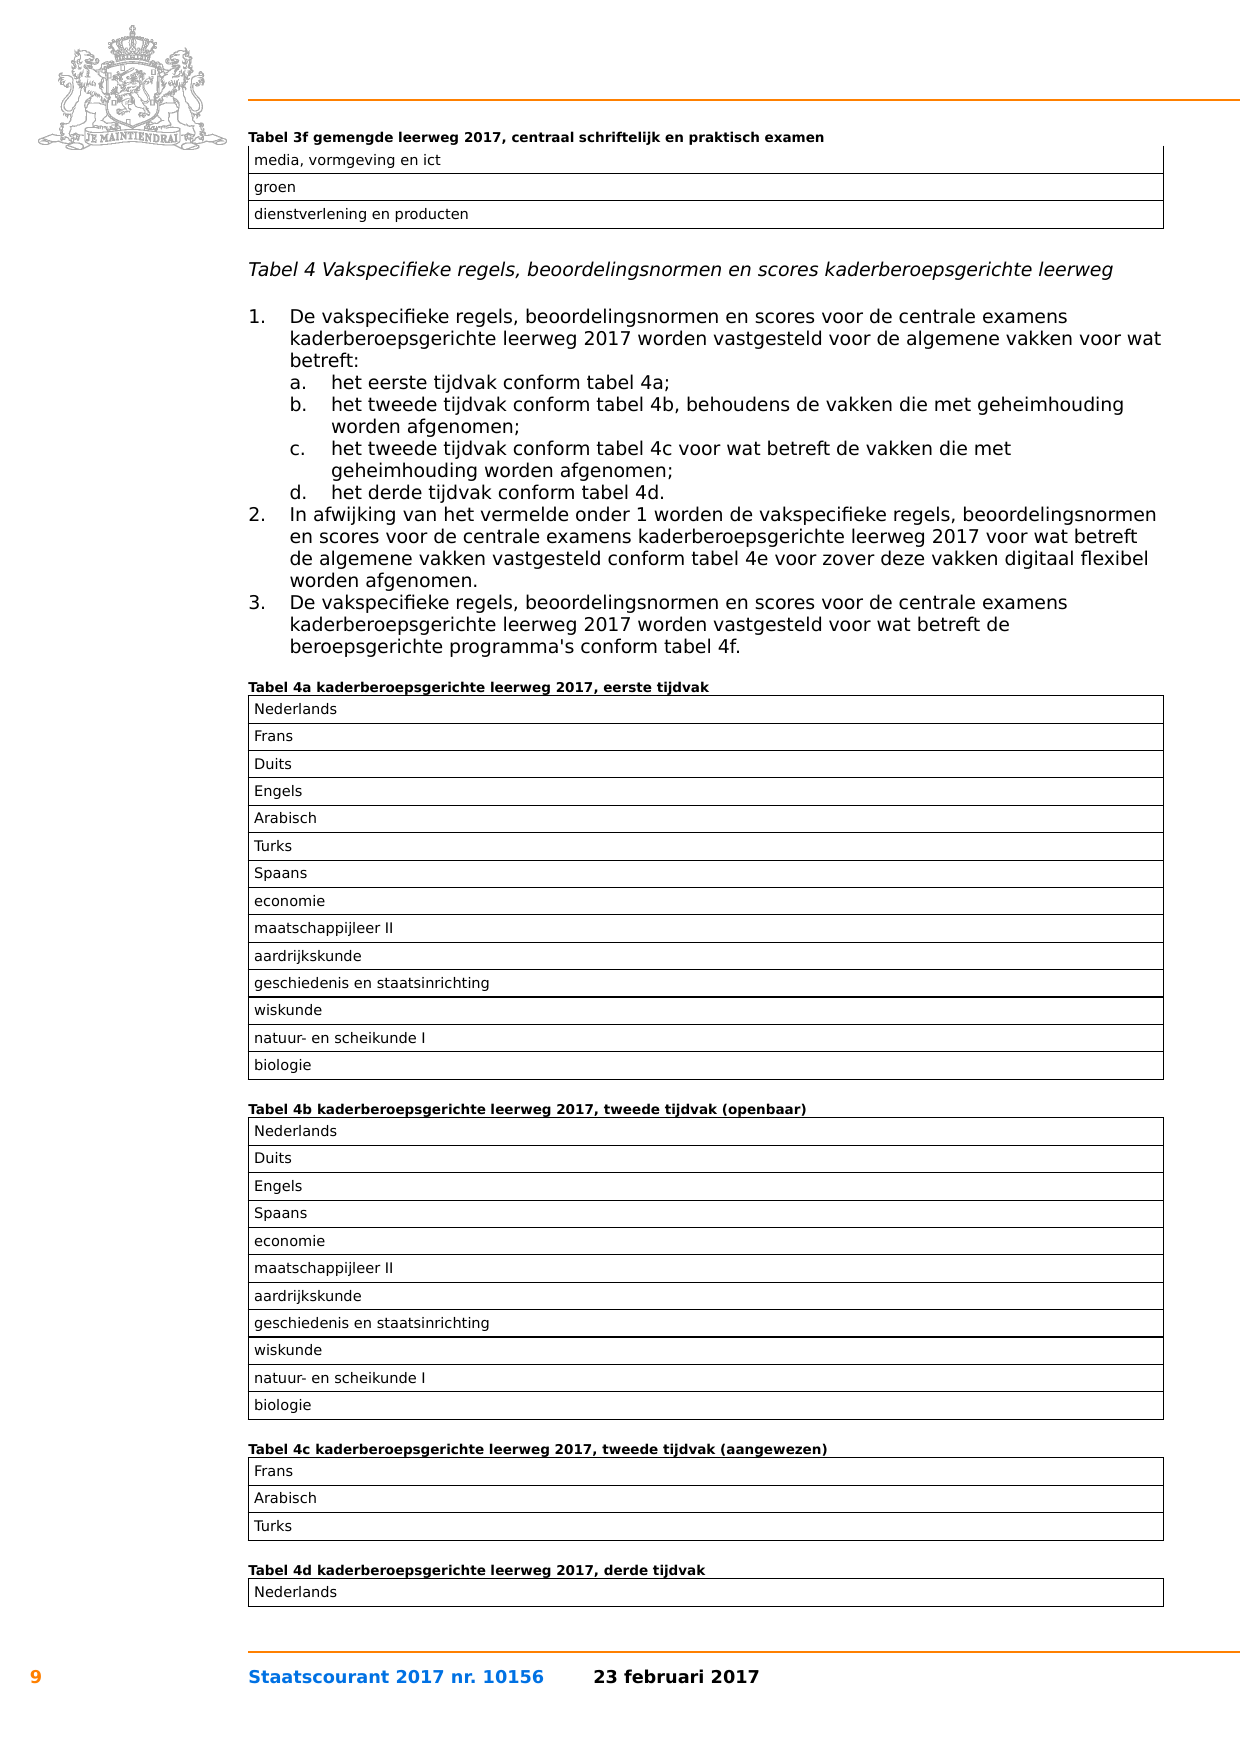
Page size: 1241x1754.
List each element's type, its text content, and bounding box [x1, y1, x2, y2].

table_cell geschiedenis en staatsinrichting [249, 1310, 1163, 1336]
table_cell Turks [249, 833, 1163, 859]
table_cell economie [249, 888, 1163, 914]
table_cell Spaans [249, 861, 1163, 887]
table_header Tabel 4d kaderberoepsgerichte leerweg 2017, derde tijdvak [248, 1563, 1163, 1578]
table_cell wiskunde [249, 1338, 1163, 1364]
table_cell maatschappijleer II [249, 915, 1163, 942]
table_cell Nederlands [249, 1579, 1163, 1606]
text 3. De vakspecifieke regels, beoordelingsnormen en scores voor de centrale examens kaderberoepsgerichte leerweg 2017 worden vastgesteld voor wat betreft de beroepsgerichte programma's conform tabel 4f. [248, 592, 1163, 657]
table_cell Duits [249, 1146, 1163, 1172]
text c. het tweede tijdvak conform tabel 4c voor wat betreft de vakken die met geheimhouding worden afgenomen; [289, 438, 1163, 482]
table_cell Engels [249, 778, 1163, 805]
table_cell Frans [249, 724, 1163, 750]
table_header Tabel 3f gemengde leerweg 2017, centraal schriftelijk en praktisch examen [248, 130, 1163, 146]
table_cell geschiedenis en staatsinrichting [249, 970, 1163, 996]
table_cell Turks [249, 1513, 1163, 1539]
table_cell Arabisch [249, 806, 1163, 832]
table_header Tabel 4a kaderberoepsgerichte leerweg 2017, eerste tijdvak [248, 679, 1163, 695]
text b. het tweede tijdvak conform tabel 4b, behoudens de vakken die met geheimhouding worden afgenomen; [289, 394, 1163, 438]
table_cell dienstverlening en producten [249, 201, 1163, 228]
picture [38, 25, 227, 150]
table_cell biologie [249, 1052, 1163, 1079]
table_cell aardrijkskunde [249, 1283, 1163, 1309]
table_cell Engels [249, 1173, 1163, 1199]
table_cell Frans [249, 1458, 1163, 1485]
table_header Tabel 4c kaderberoepsgerichte leerweg 2017, tweede tijdvak (aangewezen) [248, 1442, 1163, 1457]
text d. het derde tijdvak conform tabel 4d. [289, 482, 1163, 504]
table_cell natuur- en scheikunde I [249, 1025, 1163, 1051]
table_cell Nederlands [249, 1118, 1163, 1145]
table_cell groen [249, 174, 1163, 200]
text 1. De vakspecifieke regels, beoordelingsnormen en scores voor de centrale examens kaderberoepsgerichte leerweg 2017 worden vastgesteld voor de algemene vakken voor wat betreft: [248, 306, 1163, 372]
table_cell biologie [249, 1392, 1163, 1419]
text 2. In afwijking van het vermelde onder 1 worden de vakspecifieke regels, beoordelingsnormen en scores voor de centrale examens kaderberoepsgerichte leerweg 2017 voor wat betreft de algemene vakken vastgesteld conform tabel 4e voor zover deze vakken digitaal flexibel worden afgenomen. [248, 504, 1163, 592]
table_cell Nederlands [249, 696, 1163, 722]
text a. het eerste tijdvak conform tabel 4a; [289, 372, 1163, 394]
table_cell Duits [249, 751, 1163, 777]
table_header Tabel 4b kaderberoepsgerichte leerweg 2017, tweede tijdvak (openbaar) [248, 1102, 1163, 1117]
table_cell wiskunde [249, 998, 1163, 1024]
table_cell media, vormgeving en ict [249, 146, 1163, 173]
subtitle Tabel 4 Vakspecifieke regels, beoordelingsnormen en scores kaderberoepsgerichte leerweg [248, 259, 1163, 281]
table_cell economie [249, 1228, 1163, 1254]
table_cell natuur- en scheikunde I [249, 1365, 1163, 1391]
table_cell aardrijkskunde [249, 943, 1163, 969]
table_cell maatschappijleer II [249, 1255, 1163, 1282]
table_cell Arabisch [249, 1486, 1163, 1512]
table_cell Spaans [249, 1201, 1163, 1227]
